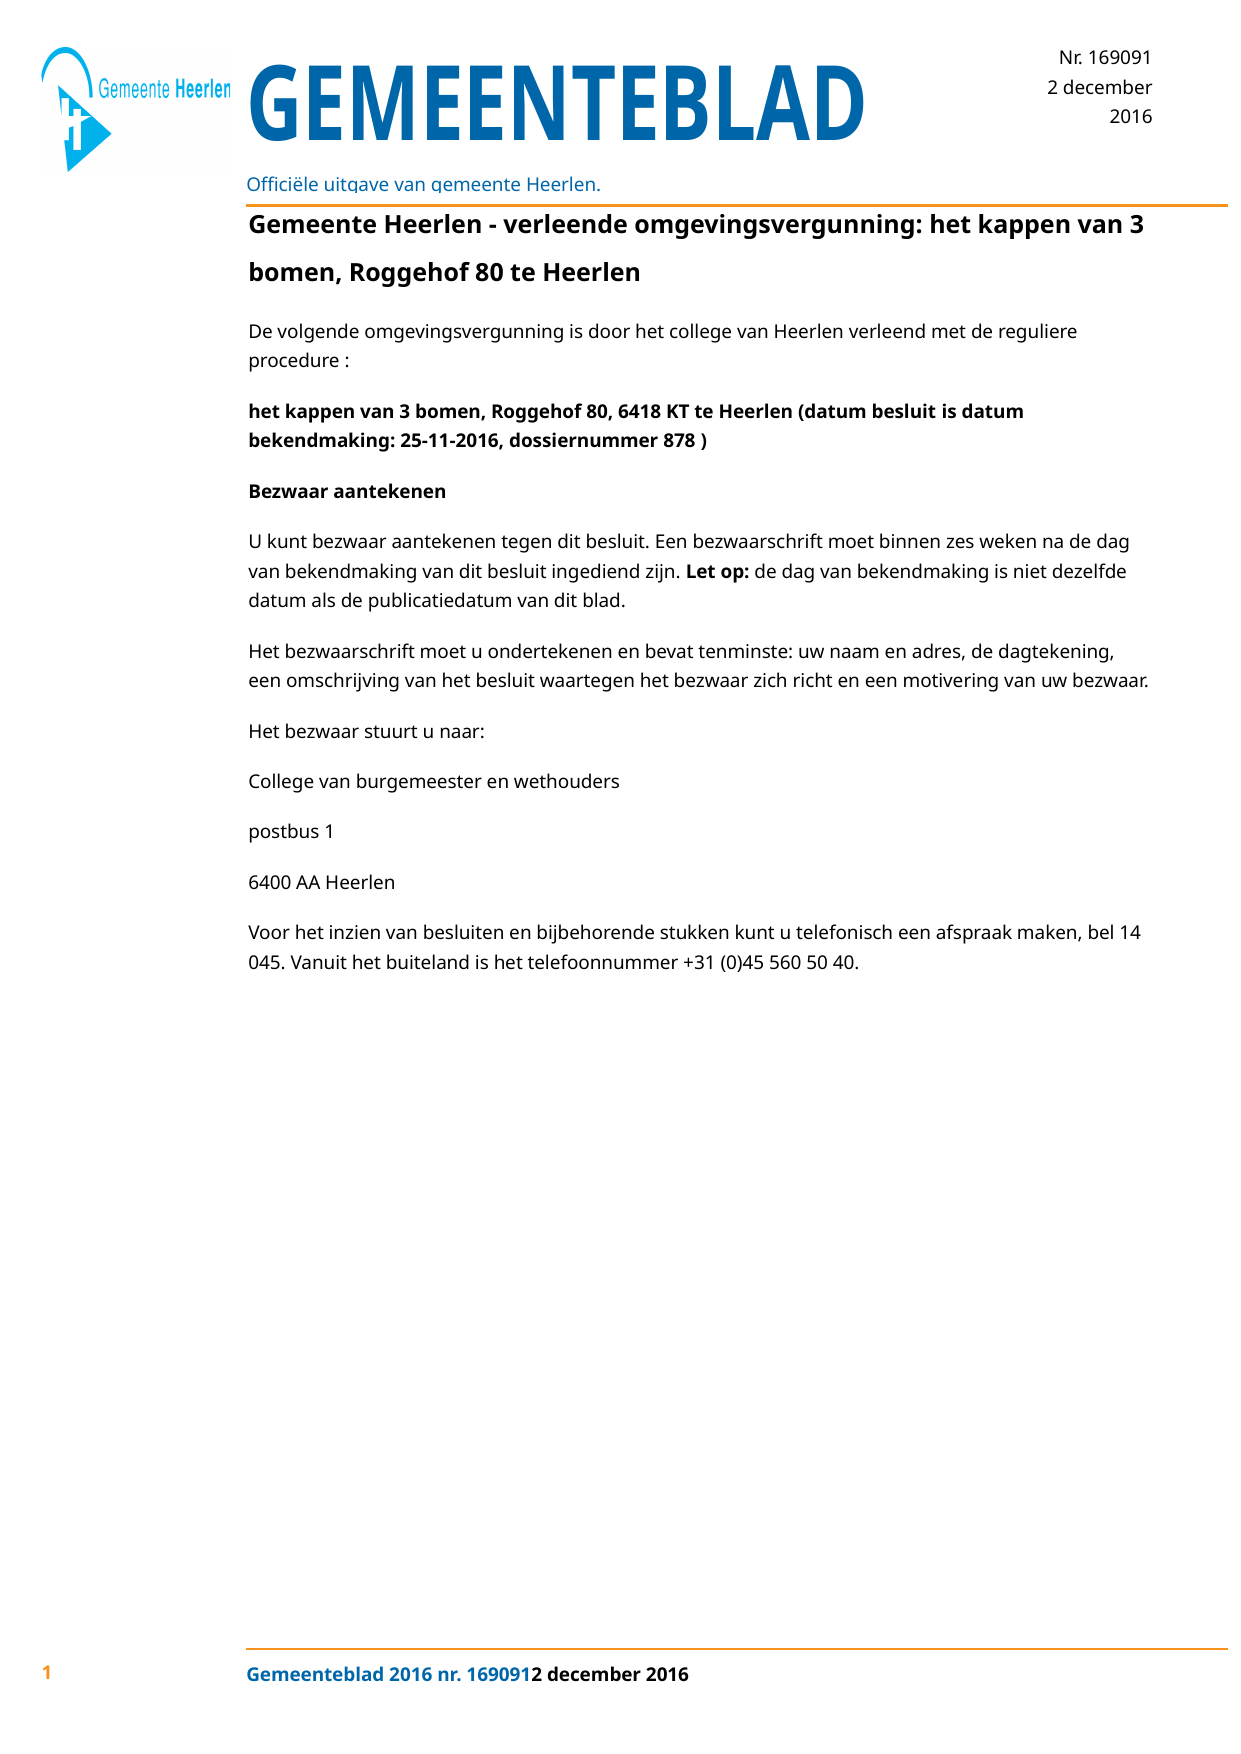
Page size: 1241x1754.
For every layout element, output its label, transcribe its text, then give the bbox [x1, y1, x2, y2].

text Het bezwaar stuurt u naar: [248, 718, 1152, 744]
text College van burgemeester en wethouders [248, 768, 1152, 794]
text het kappen van 3 bomen, Roggehof 80, 6418 KT te Heerlen (datum besluit is datum bekendmaking: 25-11-2016, dossiernummer 878 ) [248, 398, 1152, 453]
text U kunt bezwaar aantekenen tegen dit besluit. Een bezwaarschrift moet binnen zes weken na de dag van bekendmaking van dit besluit ingediend zijn. Let op: de dag van bekendmaking is niet dezelfde datum als de publicatiedatum van dit blad. [248, 528, 1152, 613]
text postbus 1 [248, 819, 1152, 844]
text Gemeente Heerlen - verleende omgevingsvergunning: het kappen van 3 bomen, Roggehof 80 te Heerlen [248, 207, 1152, 288]
picture [41, 47, 58, 70]
text Het bezwaarschrift moet u ondertekenen en bevat tenminste: uw naam en adres, de dagtekening, een omschrijving van het besluit waartegen het bezwaar zich richt en een motivering van uw bezwaar. [248, 638, 1152, 693]
text Bezwaar aantekenen [248, 478, 1152, 504]
picture [41, 47, 231, 172]
text 6400 AA Heerlen [248, 869, 1152, 895]
text De volgende omgevingsvergunning is door het college van Heerlen verleend met de reguliere procedure : [248, 318, 1152, 373]
text Voor het inzien van besluiten en bijbehorende stukken kunt u telefonisch een afspraak maken, bel 14 045. Vanuit het buiteland is het telefoonnummer +31 (0)45 560 50 40. [248, 919, 1152, 975]
